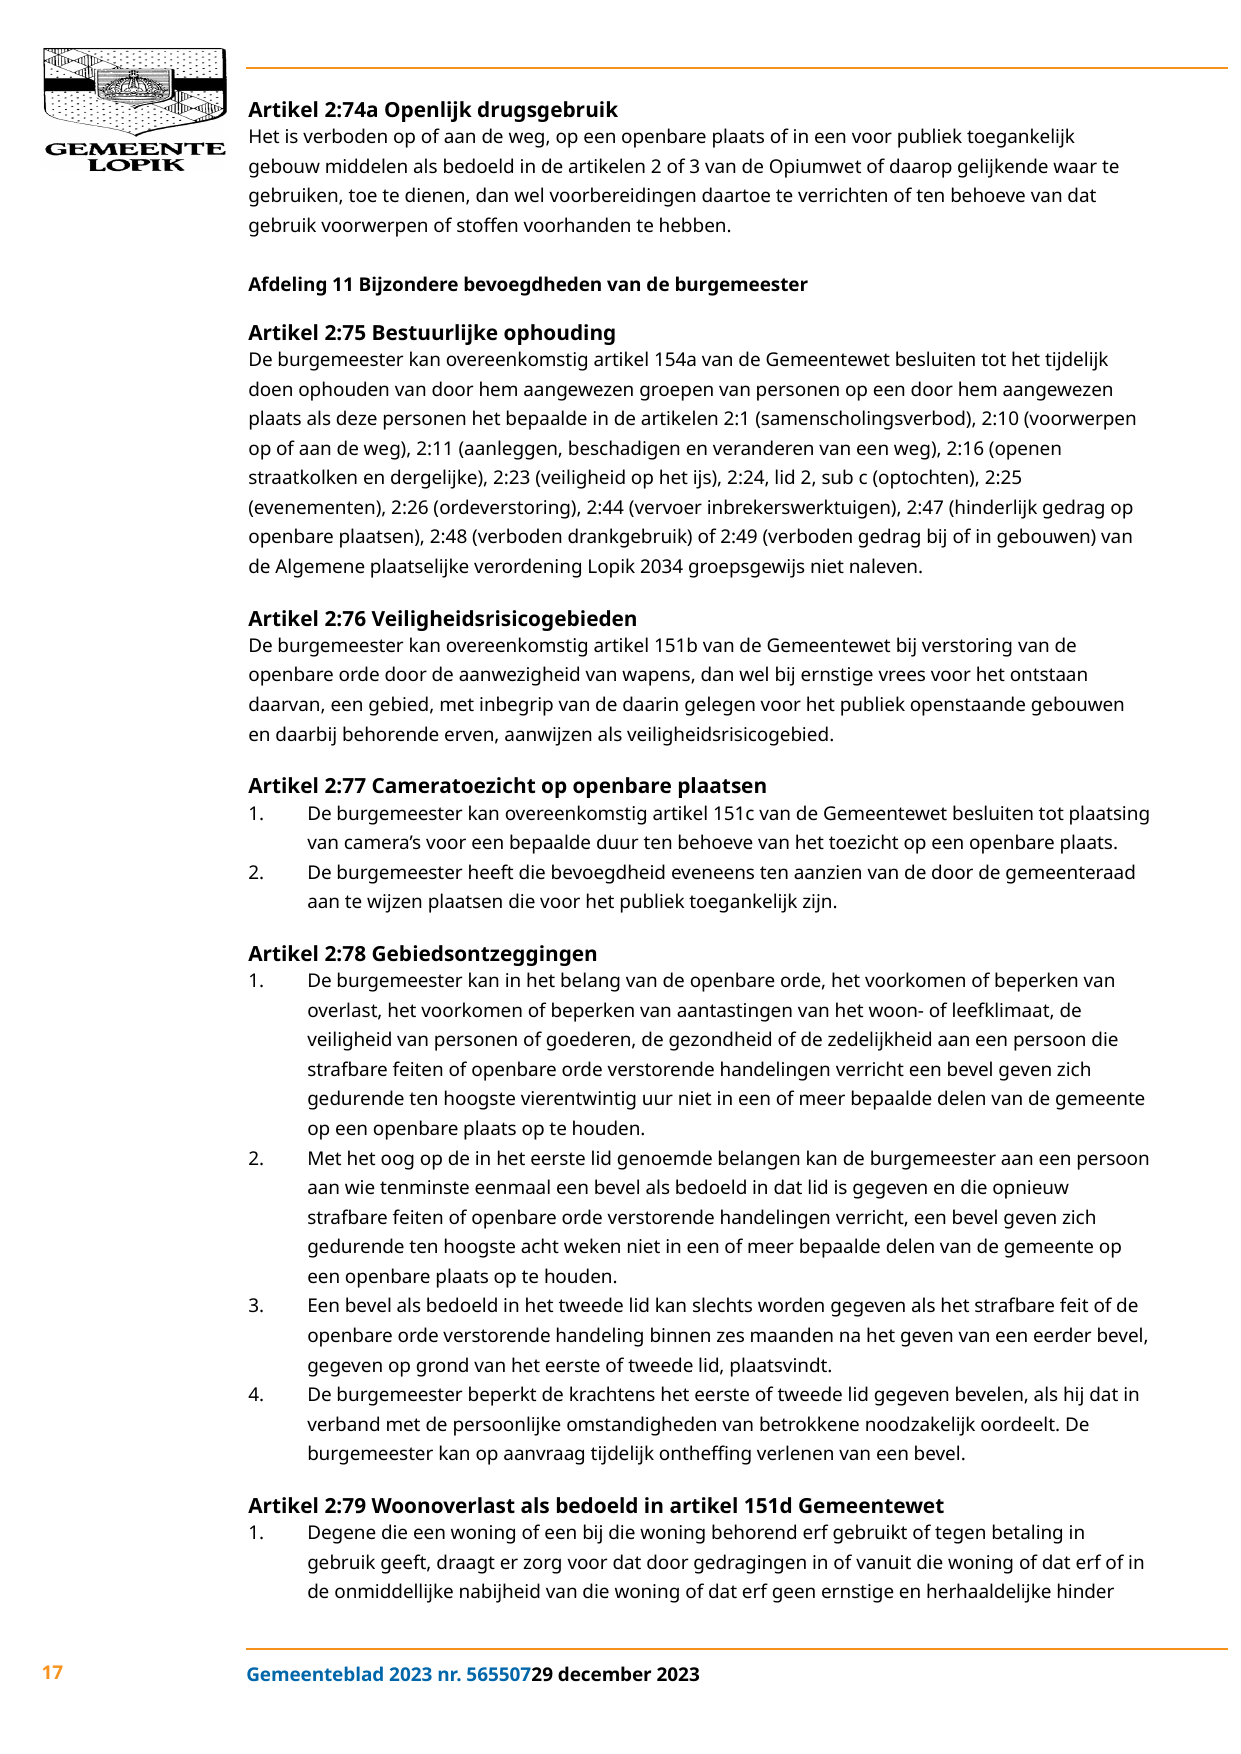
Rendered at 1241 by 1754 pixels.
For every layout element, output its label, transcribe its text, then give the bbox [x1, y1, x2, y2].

text Artikel 2:76 Veiligheidsrisicogebieden [248, 604, 1152, 632]
list De burgemeester kan in het belang van de openbare orde, het voorkomen of beperken van overlast, het voorkomen of beperken van aantastingen van het woon- of leefklimaat, de veiligheid van personen of goederen, de gezondheid of de zedelijkheid aan een persoon die strafbare feiten of openbare orde verstorende handelingen verricht een bevel geven zich gedurende ten hoogste vierentwintig uur niet in een of meer bepaalde delen van de gemeente op een openbare plaats op te houden. [248, 967, 1152, 1141]
list Met het oog op de in het eerste lid genoemde belangen kan de burgemeester aan een persoon aan wie tenminste eenmaal een bevel als bedoeld in dat lid is gegeven en die opnieuw strafbare feiten of openbare orde verstorende handelingen verricht, een bevel geven zich gedurende ten hoogste acht weken niet in een of meer bepaalde delen van de gemeente op een openbare plaats op te houden. [248, 1145, 1152, 1289]
list De burgemeester kan overeenkomstig artikel 151c van de Gemeentewet besluiten tot plaatsing van camera’s voor een bepaalde duur ten behoeve van het toezicht op een openbare plaats. [248, 800, 1152, 855]
text Het is verboden op of aan de weg, op een openbare plaats of in een voor publiek toegankelijk gebouw middelen als bedoeld in de artikelen 2 of 3 van de Opiumwet of daarop gelijkende waar te gebruiken, toe te dienen, dan wel voorbereidingen daartoe te verrichten of ten behoeve van dat gebruik voorwerpen of stoffen voorhanden te hebben. [248, 123, 1152, 238]
text Artikel 2:79 Woonoverlast als bedoeld in artikel 151d Gemeentewet [248, 1491, 1152, 1519]
text Artikel 2:75 Bestuurlijke ophouding [248, 318, 1152, 346]
list De burgemeester beperkt de krachtens het eerste of tweede lid gegeven bevelen, als hij dat in verband met de persoonlijke omstandigheden van betrokkene noodzakelijk oordeelt. De burgemeester kan op aanvraag tijdelijk ontheffing verlenen van een bevel. [248, 1381, 1152, 1466]
list De burgemeester heeft die bevoegdheid eveneens ten aanzien van de door de gemeenteraad aan te wijzen plaatsen die voor het publiek toegankelijk zijn. [248, 859, 1152, 914]
text Afdeling 11 Bijzondere bevoegdheden van de burgemeester [248, 271, 1152, 297]
picture [41, 47, 231, 172]
list Degene die een woning of een bij die woning behorend erf gebruikt of tegen betaling in gebruik geeft, draagt er zorg voor dat door gedragingen in of vanuit die woning of dat erf of in de onmiddellijke nabijheid van die woning of dat erf geen ernstige en herhaaldelijke hinder [248, 1519, 1152, 1604]
list Een bevel als bedoeld in het tweede lid kan slechts worden gegeven als het strafbare feit of de openbare orde verstorende handeling binnen zes maanden na het geven van een eerder bevel, gegeven op grond van het eerste of tweede lid, plaatsvindt. [248, 1293, 1152, 1378]
text De burgemeester kan overeenkomstig artikel 154a van de Gemeentewet besluiten tot het tijdelijk doen ophouden van door hem aangewezen groepen van personen op een door hem aangewezen plaats als deze personen het bepaalde in de artikelen 2:1 (samenscholingsverbod), 2:10 (voorwerpen op of aan de weg), 2:11 (aanleggen, beschadigen en veranderen van een weg), 2:16 (openen straatkolken en dergelijke), 2:23 (veiligheid op het ijs), 2:24, lid 2, sub c (optochten), 2:25 (evenementen), 2:26 (ordeverstoring), 2:44 (vervoer inbrekerswerktuigen), 2:47 (hinderlijk gedrag op openbare plaatsen), 2:48 (verboden drankgebruik) of 2:49 (verboden gedrag bij of in gebouwen) van de Algemene plaatselijke verordening Lopik 2034 groepsgewijs niet naleven. [248, 346, 1152, 579]
text Artikel 2:74a Openlijk drugsgebruik [248, 95, 1152, 123]
text De burgemeester kan overeenkomstig artikel 151b van de Gemeentewet bij verstoring van de openbare orde door de aanwezigheid van wapens, dan wel bij ernstige vrees voor het ontstaan daarvan, een gebied, met inbegrip van de daarin gelegen voor het publiek openstaande gebouwen en daarbij behorende erven, aanwijzen als veiligheidsrisicogebied. [248, 632, 1152, 747]
text Artikel 2:77 Cameratoezicht op openbare plaatsen [248, 771, 1152, 800]
text Artikel 2:78 Gebiedsontzeggingen [248, 939, 1152, 967]
